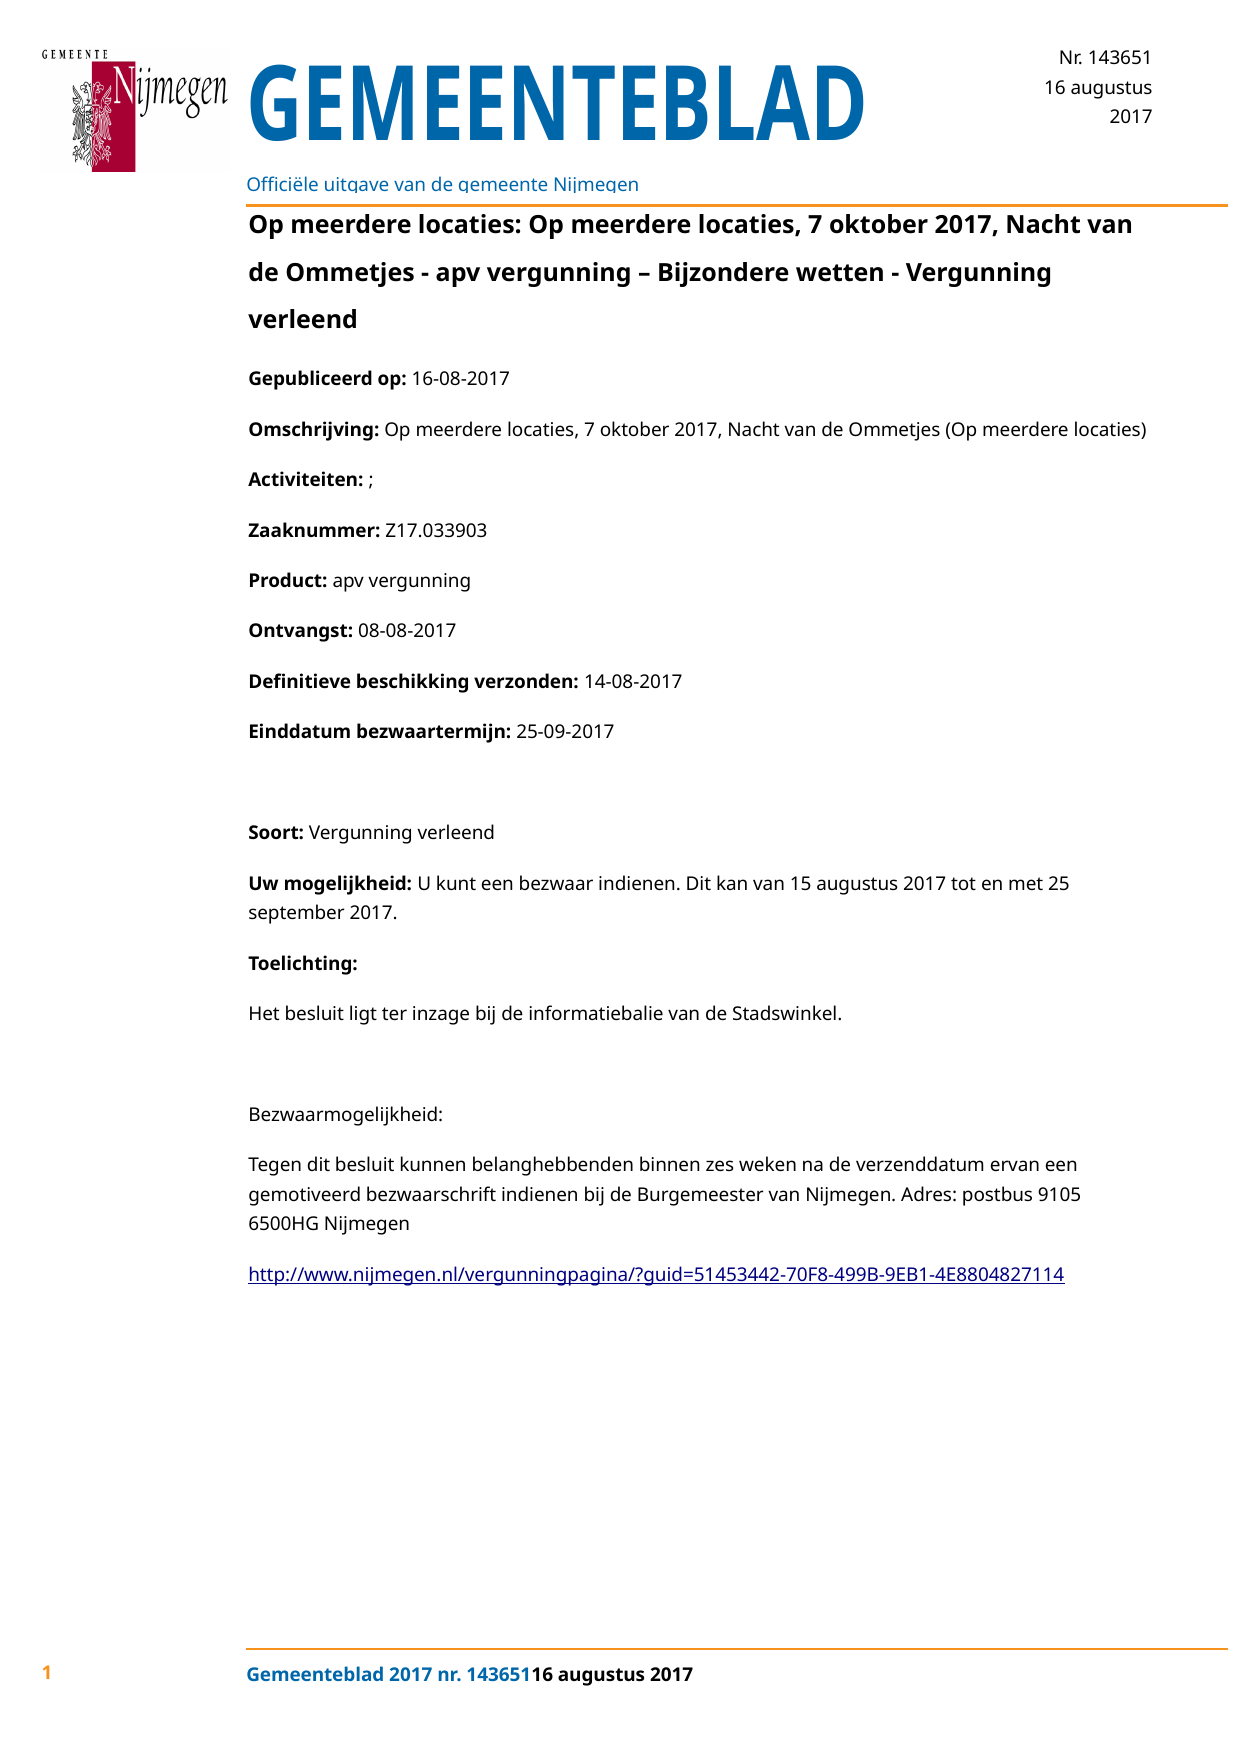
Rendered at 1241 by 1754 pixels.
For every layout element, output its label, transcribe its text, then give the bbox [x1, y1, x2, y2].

text Definitieve beschikking verzonden: 14-08-2017 [248, 668, 1152, 694]
text Op meerdere locaties: Op meerdere locaties, 7 oktober 2017, Nacht van de Ommetjes - apv vergunning – Bijzondere wetten - Vergunning verleend [248, 207, 1152, 336]
text Activiteiten: ; [248, 466, 1152, 492]
text Soort: Vergunning verleend [248, 819, 1152, 845]
text Bezwaarmogelijkheid: [248, 1101, 1152, 1127]
text Tegen dit besluit kunnen belanghebbenden binnen zes weken na de verzenddatum ervan een gemotiveerd bezwaarschrift indienen bij de Burgemeester van Nijmegen. Adres: postbus 9105 6500HG Nijmegen [248, 1151, 1152, 1236]
text Het besluit ligt ter inzage bij de informatiebalie van de Stadswinkel. [248, 1000, 1152, 1026]
text Omschrijving: Op meerdere locaties, 7 oktober 2017, Nacht van de Ommetjes (Op meerdere locaties) [248, 416, 1152, 442]
text http://www.nijmegen.nl/vergunningpagina/?guid=51453442-70F8-499B-9EB1-4E8804827114 [248, 1261, 1152, 1287]
text Gepubliceerd op: 16-08-2017 [248, 366, 1152, 391]
text Ontvangst: 08-08-2017 [248, 618, 1152, 643]
picture [41, 47, 231, 172]
text Zaaknummer: Z17.033903 [248, 517, 1152, 542]
text Toelichting: [248, 950, 1152, 975]
text Uw mogelijkheid: U kunt een bezwaar indienen. Dit kan van 15 augustus 2017 tot en met 25 september 2017. [248, 870, 1152, 925]
text Einddatum bezwaartermijn: 25-09-2017 [248, 718, 1152, 744]
text Product: apv vergunning [248, 567, 1152, 593]
